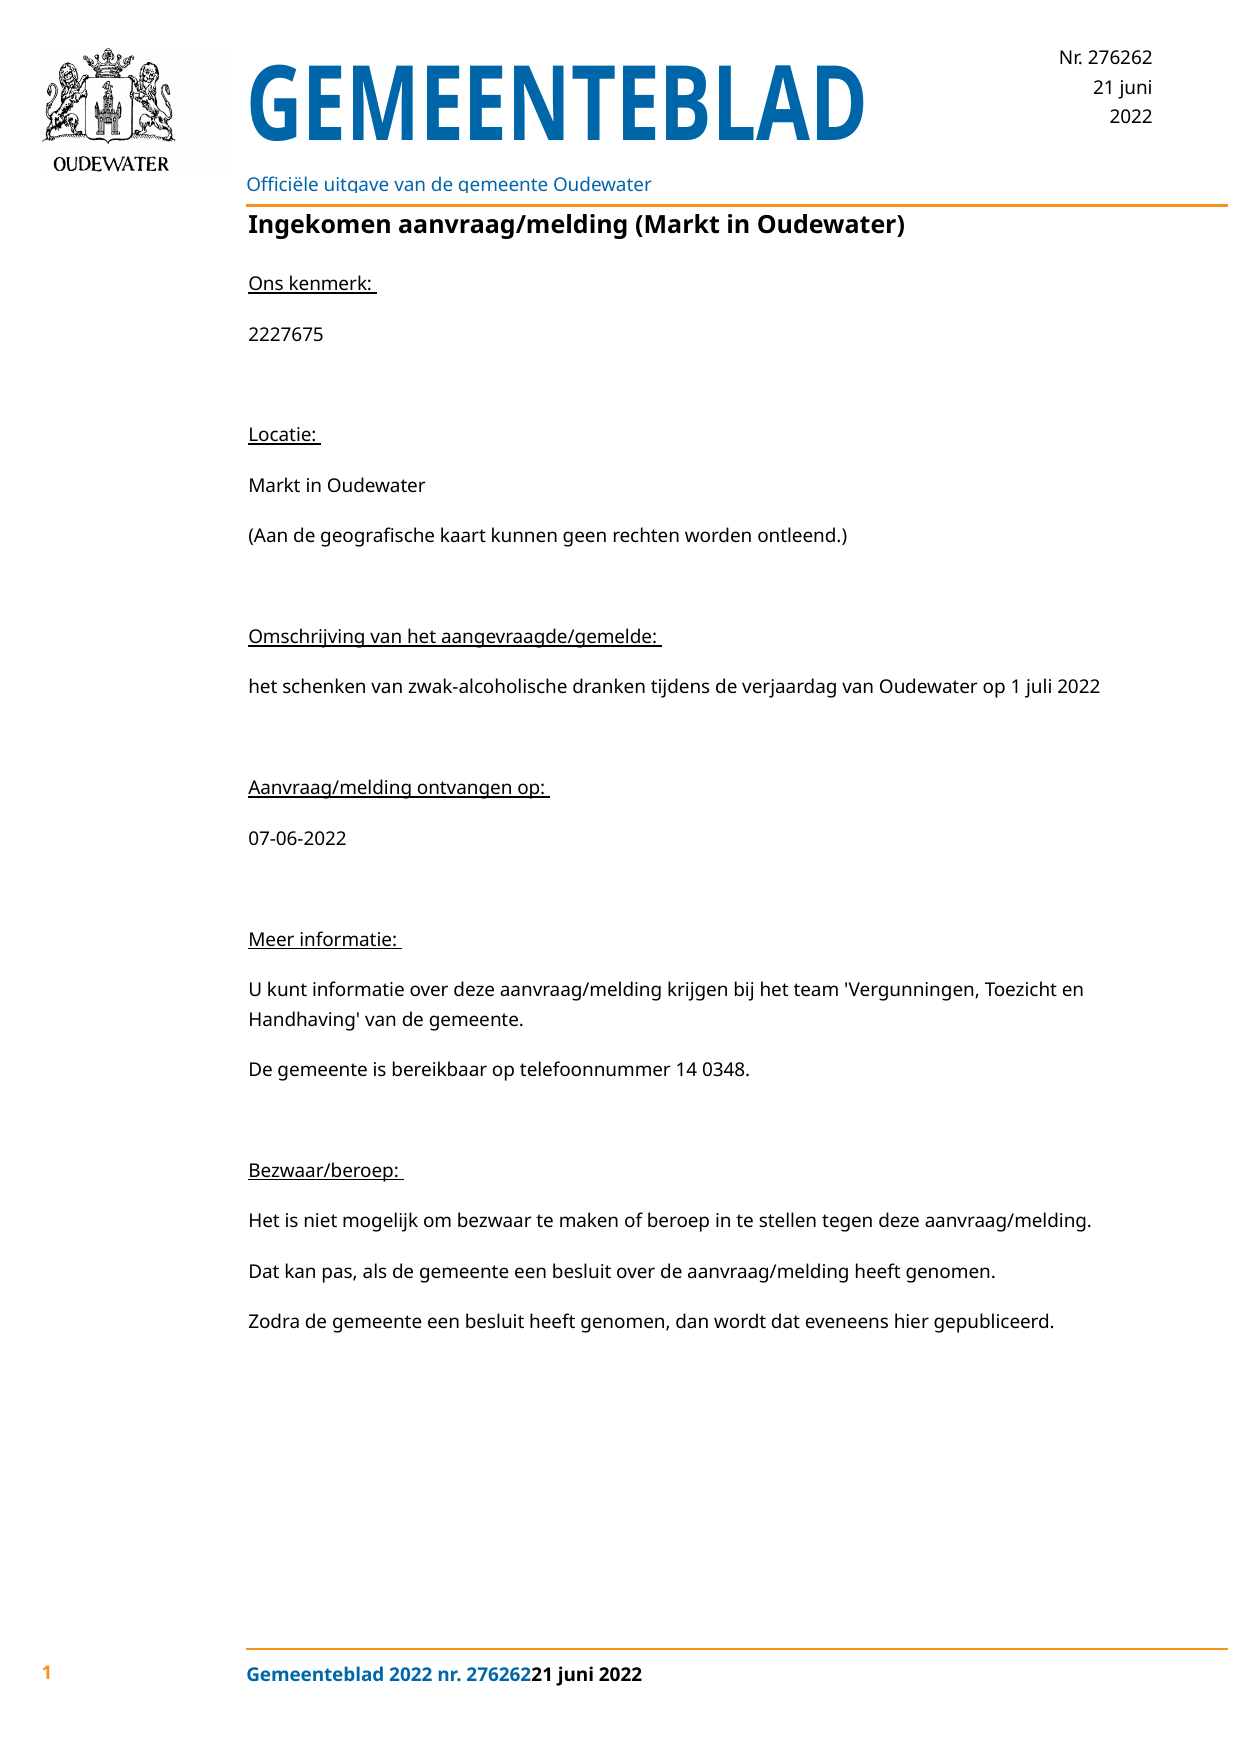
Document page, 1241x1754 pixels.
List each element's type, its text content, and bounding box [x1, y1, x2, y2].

text 07-06-2022 [248, 825, 1152, 851]
text Zodra de gemeente een besluit heeft genomen, dan wordt dat eveneens hier gepubliceerd. [248, 1308, 1152, 1334]
text Omschrijving van het aangevraagde/gemelde: [248, 623, 1152, 649]
text Locatie: [248, 422, 1152, 447]
text Markt in Oudewater [248, 472, 1152, 498]
text Aanvraag/melding ontvangen op: [248, 774, 1152, 800]
text het schenken van zwak-alcoholische dranken tijdens de verjaardag van Oudewater op 1 juli 2022 [248, 674, 1152, 699]
text Ingekomen aanvraag/melding (Markt in Oudewater) [248, 207, 1152, 241]
text (Aan de geografische kaart kunnen geen rechten worden ontleend.) [248, 522, 1152, 548]
text Bezwaar/beroep: [248, 1157, 1152, 1183]
text U kunt informatie over deze aanvraag/melding krijgen bij het team 'Vergunningen, Toezicht en Handhaving' van de gemeente. [248, 976, 1152, 1031]
text Meer informatie: [248, 926, 1152, 951]
text 2227675 [248, 321, 1152, 346]
text Het is niet mogelijk om bezwaar te maken of beroep in te stellen tegen deze aanvraag/melding. [248, 1207, 1152, 1233]
picture [41, 47, 231, 172]
text Dat kan pas, als de gemeente een besluit over de aanvraag/melding heeft genomen. [248, 1258, 1152, 1283]
text De gemeente is bereikbaar op telefoonnummer 14 0348. [248, 1056, 1152, 1082]
text Ons kenmerk: [248, 270, 1152, 296]
